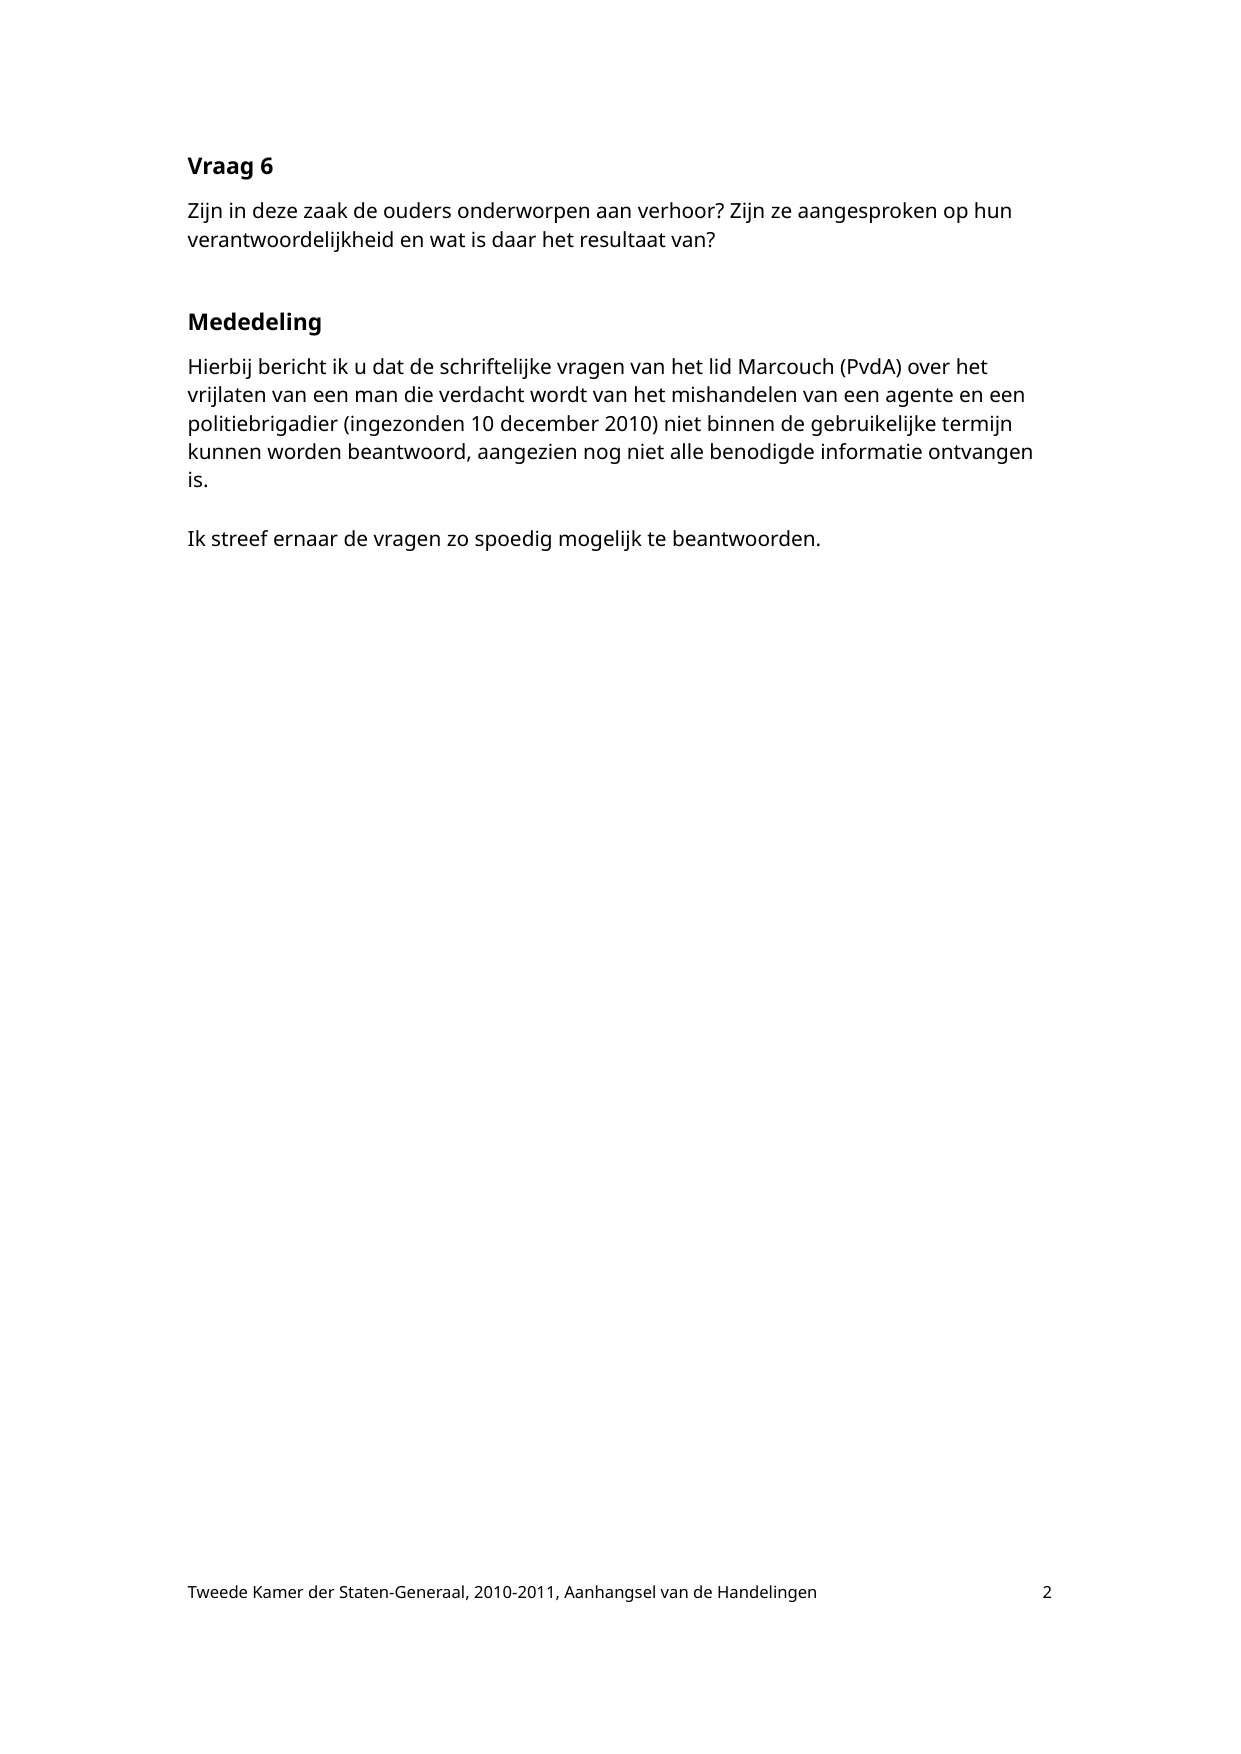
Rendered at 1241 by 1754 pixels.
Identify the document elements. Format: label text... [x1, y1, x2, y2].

subtitle Mededeling [187, 306, 1053, 337]
text Hierbij bericht ik u dat de schriftelijke vragen van het lid Marcouch (PvdA) over het vrijlaten van een man die verdacht wordt van het mishandelen van een agente en een politiebrigadier (ingezonden 10 december 2010) niet binnen de gebruikelijke termijn kunnen worden beantwoord, aangezien nog niet alle benodigde informatie ontvangen is. [187, 352, 1053, 494]
text Ik streef ernaar de vragen zo spoedig mogelijk te beantwoorden. [187, 524, 1053, 552]
text Zijn in deze zaak de ouders onderworpen aan verhoor? Zijn ze aangesproken op hun verantwoordelijkheid en wat is daar het resultaat van? [187, 196, 1053, 253]
subtitle Vraag 6 [187, 150, 1053, 181]
